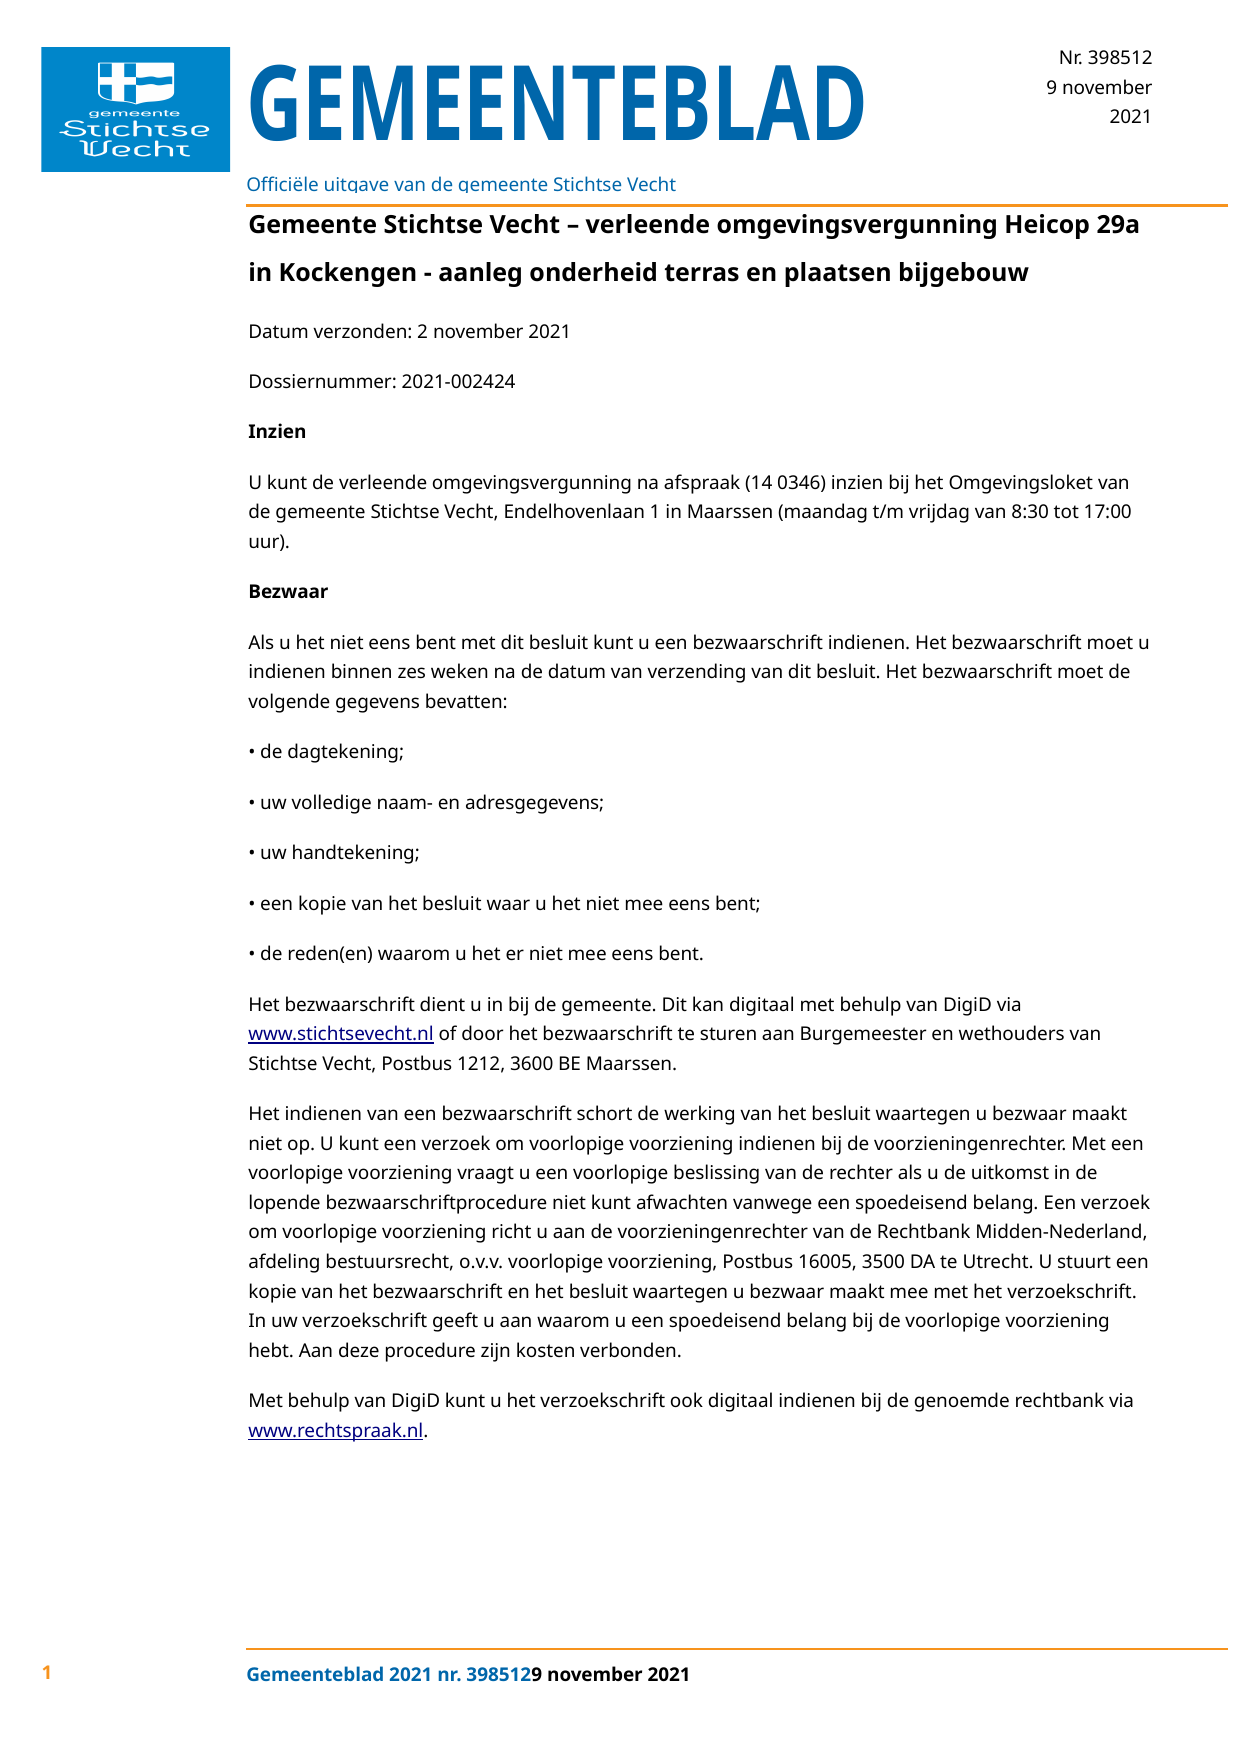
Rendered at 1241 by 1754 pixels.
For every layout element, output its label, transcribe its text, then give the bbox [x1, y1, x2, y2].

text • uw handtekening; [248, 839, 1152, 865]
text • de dagtekening; [248, 739, 1152, 764]
text U kunt de verleende omgevingsvergunning na afspraak (14 0346) inzien bij het Omgevingsloket van de gemeente Stichtse Vecht, Endelhovenlaan 1 in Maarssen (maandag t/m vrijdag van 8:30 tot 17:00 uur). [248, 469, 1152, 554]
text Als u het niet eens bent met dit besluit kunt u een bezwaarschrift indienen. Het bezwaarschrift moet u indienen binnen zes weken na de datum van verzending van dit besluit. Het bezwaarschrift moet de volgende gegevens bevatten: [248, 629, 1152, 714]
picture [99, 63, 135, 101]
text Bezwaar [248, 579, 1152, 604]
text Datum verzonden: 2 november 2021 [248, 318, 1152, 344]
text Het indienen van een bezwaarschrift schort de werking van het besluit waartegen u bezwaar maakt niet op. U kunt een verzoek om voorlopige voorziening indienen bij de voorzieningenrechter. Met een voorlopige voorziening vraagt u een voorlopige beslissing van de rechter als u de uitkomst in de lopende bezwaarschriftprocedure niet kunt afwachten vanwege een spoedeisend belang. Een verzoek om voorlopige voorziening richt u aan de voorzieningenrechter van de Rechtbank Midden-Nederland, afdeling bestuursrecht, o.v.v. voorlopige voorziening, Postbus 16005, 3500 DA te Utrecht. U stuurt een kopie van het bezwaarschrift en het besluit waartegen u bezwaar maakt mee met het verzoekschrift. In uw verzoekschrift geeft u aan waarom u een spoedeisend belang bij de voorlopige voorziening hebt. Aan deze procedure zijn kosten verbonden. [248, 1100, 1152, 1363]
text Inzien [248, 419, 1152, 444]
text Gemeente Stichtse Vecht – verleende omgevingsvergunning Heicop 29a in Kockengen - aanleg onderheid terras en plaatsen bijgebouw [248, 207, 1152, 288]
text Met behulp van DigiD kunt u het verzoekschrift ook digitaal indienen bij de genoemde rechtbank via www.rechtspraak.nl. [248, 1387, 1152, 1443]
text • een kopie van het besluit waar u het niet mee eens bent; [248, 890, 1152, 916]
picture [137, 63, 174, 103]
text • de reden(en) waarom u het er niet mee eens bent. [248, 940, 1152, 966]
text Het bezwaarschrift dient u in bij de gemeente. Dit kan digitaal met behulp van DigiD via www.stichtsevecht.nl of door het bezwaarschrift te sturen aan Burgemeester en wethouders van Stichtse Vecht, Postbus 1212, 3600 BE Maarssen. [248, 991, 1152, 1076]
text • uw volledige naam- en adresgegevens; [248, 789, 1152, 815]
text Dossiernummer: 2021-002424 [248, 368, 1152, 394]
